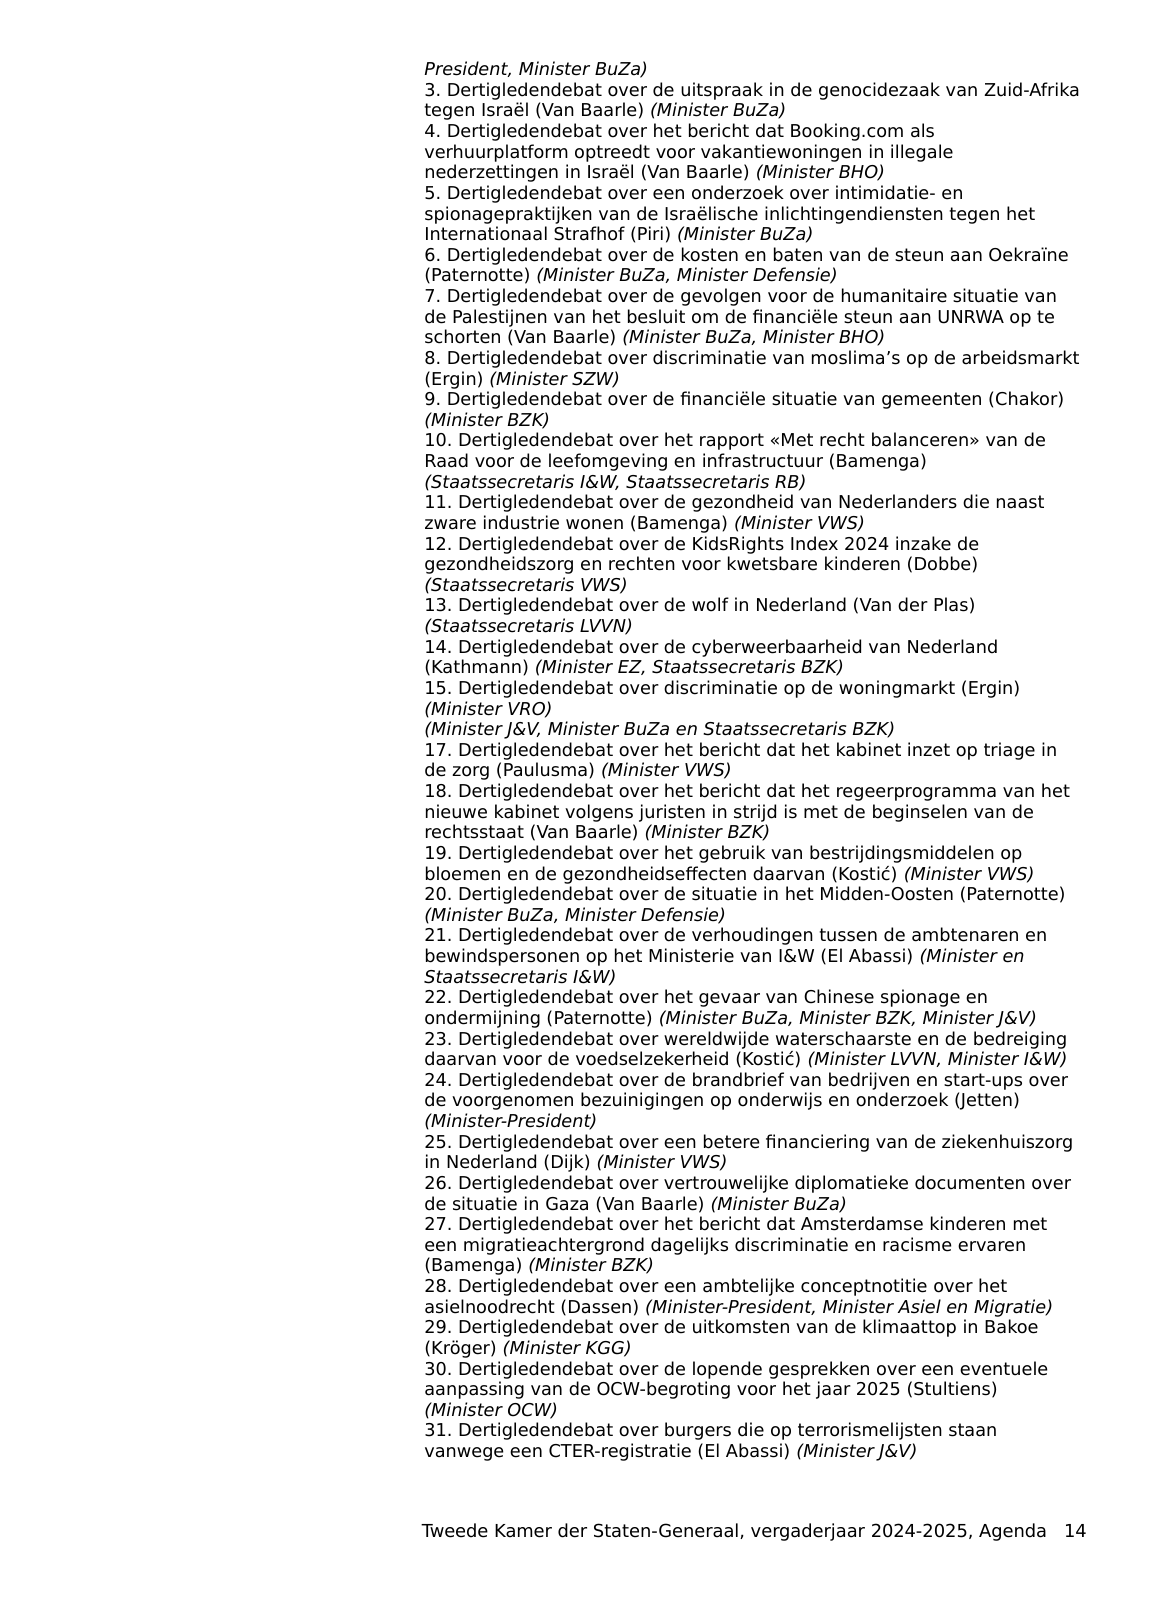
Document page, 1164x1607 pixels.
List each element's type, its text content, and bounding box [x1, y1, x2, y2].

table_cell [77, 183, 401, 245]
table_cell [401, 843, 418, 884]
table_cell [77, 430, 401, 492]
table_cell [401, 1276, 418, 1317]
table_cell 17. Dertigledendebat over het bericht dat het kabinet inzet op triage in de zorg (Paulusma) (Minister VWS) [418, 740, 1087, 781]
table_cell [401, 492, 418, 533]
table_cell [77, 534, 401, 595]
table_cell [401, 245, 418, 286]
table_cell [77, 987, 401, 1028]
table_cell [77, 781, 401, 843]
table_cell [401, 80, 418, 121]
table_cell 27. Dertigledendebat over het bericht dat Amsterdamse kinderen met een migratieachtergrond dagelijks discriminatie en racisme ervaren (Bamenga) (Minister BZK) [418, 1214, 1087, 1276]
table_cell [401, 1317, 418, 1358]
table_cell [401, 740, 418, 781]
table_cell [401, 595, 418, 637]
table_cell [77, 348, 401, 389]
table_cell [77, 740, 401, 781]
table_cell [77, 389, 401, 430]
table_cell [401, 1029, 418, 1070]
table_cell [401, 719, 418, 740]
table_cell [77, 595, 401, 637]
table_cell 13. Dertigledendebat over de wolf in Nederland (Van der Plas) (Staatssecretaris LVVN) [418, 595, 1087, 637]
table_cell 22. Dertigledendebat over het gevaar van Chinese spionage en ondermijning (Paternotte) (Minister BuZa, Minister BZK, Minister J&V) [418, 987, 1087, 1028]
table_cell [401, 348, 418, 389]
table_cell [77, 719, 401, 740]
table_cell [77, 121, 401, 183]
table_cell 29. Dertigledendebat over de uitkomsten van de klimaattop in Bakoe (Kröger) (Minister KGG) [418, 1317, 1087, 1358]
table_cell [77, 1029, 401, 1070]
table_cell 31. Dertigledendebat over burgers die op terrorismelijsten staan vanwege een CTER-registratie (El Abassi) (Minister J&V) [418, 1420, 1087, 1462]
table_cell [401, 678, 418, 719]
table_cell [401, 183, 418, 245]
table_cell 11. Dertigledendebat over de gezondheid van Nederlanders die naast zware industrie wonen (Bamenga) (Minister VWS) [418, 492, 1087, 533]
table_cell [401, 286, 418, 348]
table_cell 24. Dertigledendebat over de brandbrief van bedrijven en start-ups over de voorgenomen bezuinigingen op onderwijs en onderzoek (Jetten) (Minister-President) [418, 1070, 1087, 1132]
table_cell [77, 1317, 401, 1358]
table_cell [77, 80, 401, 121]
table_cell 10. Dertigledendebat over het rapport «Met recht balanceren» van de Raad voor de leefomgeving en infrastructuur (Bamenga) (Staatssecretaris I&W, Staatssecretaris RB) [418, 430, 1087, 492]
table_cell 30. Dertigledendebat over de lopende gesprekken over een eventuele aanpassing van de OCW-begroting voor het jaar 2025 (Stultiens) (Minister OCW) [418, 1359, 1087, 1420]
table_cell [401, 1132, 418, 1173]
table_cell 28. Dertigledendebat over een ambtelijke conceptnotitie over het asielnoodrecht (Dassen) (Minister-President, Minister Asiel en Migratie) [418, 1276, 1087, 1317]
table_cell 20. Dertigledendebat over de situatie in het Midden-Oosten (Paternotte) (Minister BuZa, Minister Defensie) [418, 884, 1087, 925]
table_cell [77, 59, 401, 80]
table_cell (Minister J&V, Minister BuZa en Staatssecretaris BZK) [418, 719, 1087, 740]
table_cell [401, 1214, 418, 1276]
table_cell [77, 1359, 401, 1420]
table_cell 15. Dertigledendebat over discriminatie op de woningmarkt (Ergin) (Minister VRO) [418, 678, 1087, 719]
table_cell President, Minister BuZa) [418, 59, 1087, 80]
table_cell [401, 884, 418, 925]
table_cell [77, 925, 401, 987]
table_cell [77, 1420, 401, 1462]
table_cell 19. Dertigledendebat over het gebruik van bestrijdingsmiddelen op bloemen en de gezondheidseffecten daarvan (Kostić) (Minister VWS) [418, 843, 1087, 884]
table_cell 5. Dertigledendebat over een onderzoek over intimidatie- en spionagepraktijken van de Israëlische inlichtingendiensten tegen het Internationaal Strafhof (Piri) (Minister BuZa) [418, 183, 1087, 245]
table_cell [77, 1276, 401, 1317]
table_cell 9. Dertigledendebat over de financiële situatie van gemeenten (Chakor) (Minister BZK) [418, 389, 1087, 430]
table_cell 21. Dertigledendebat over de verhoudingen tussen de ambtenaren en bewindspersonen op het Ministerie van I&W (El Abassi) (Minister en Staatssecretaris I&W) [418, 925, 1087, 987]
table_cell [401, 781, 418, 843]
table_cell [401, 1359, 418, 1420]
table_cell [77, 1214, 401, 1276]
table_cell [401, 1420, 418, 1462]
table_cell [401, 637, 418, 678]
table_cell [401, 987, 418, 1028]
table_cell [401, 1173, 418, 1214]
table_cell 25. Dertigledendebat over een betere financiering van de ziekenhuiszorg in Nederland (Dijk) (Minister VWS) [418, 1132, 1087, 1173]
table_cell [401, 389, 418, 430]
table_cell [401, 430, 418, 492]
table_cell [77, 884, 401, 925]
table_cell [401, 534, 418, 595]
table_cell 18. Dertigledendebat over het bericht dat het regeerprogramma van het nieuwe kabinet volgens juristen in strijd is met de beginselen van de rechtsstaat (Van Baarle) (Minister BZK) [418, 781, 1087, 843]
table_cell [77, 492, 401, 533]
table_cell 14. Dertigledendebat over de cyberweerbaarheid van Nederland (Kathmann) (Minister EZ, Staatssecretaris BZK) [418, 637, 1087, 678]
table_cell [77, 1070, 401, 1132]
table_cell [77, 678, 401, 719]
table_cell 6. Dertigledendebat over de kosten en baten van de steun aan Oekraïne (Paternotte) (Minister BuZa, Minister Defensie) [418, 245, 1087, 286]
table_cell [77, 286, 401, 348]
table_cell 3. Dertigledendebat over de uitspraak in de genocidezaak van Zuid-Afrika tegen Israël (Van Baarle) (Minister BuZa) [418, 80, 1087, 121]
table_cell [401, 925, 418, 987]
table_cell [401, 121, 418, 183]
table_cell [77, 245, 401, 286]
table_cell 4. Dertigledendebat over het bericht dat Booking.com als verhuurplatform optreedt voor vakantiewoningen in illegale nederzettingen in Israël (Van Baarle) (Minister BHO) [418, 121, 1087, 183]
table_cell [401, 1070, 418, 1132]
table_cell 12. Dertigledendebat over de KidsRights Index 2024 inzake de gezondheidszorg en rechten voor kwetsbare kinderen (Dobbe) (Staatssecretaris VWS) [418, 534, 1087, 595]
table_cell [77, 1132, 401, 1173]
table_cell 23. Dertigledendebat over wereldwijde waterschaarste en de bedreiging daarvan voor de voedselzekerheid (Kostić) (Minister LVVN, Minister I&W) [418, 1029, 1087, 1070]
table_cell 8. Dertigledendebat over discriminatie van moslima’s op de arbeidsmarkt (Ergin) (Minister SZW) [418, 348, 1087, 389]
table_cell [401, 59, 418, 80]
table_cell [77, 843, 401, 884]
table_cell [77, 1173, 401, 1214]
table_cell 7. Dertigledendebat over de gevolgen voor de humanitaire situatie van de Palestijnen van het besluit om de financiële steun aan UNRWA op te schorten (Van Baarle) (Minister BuZa, Minister BHO) [418, 286, 1087, 348]
table_cell 26. Dertigledendebat over vertrouwelijke diplomatieke documenten over de situatie in Gaza (Van Baarle) (Minister BuZa) [418, 1173, 1087, 1214]
table_cell [77, 637, 401, 678]
